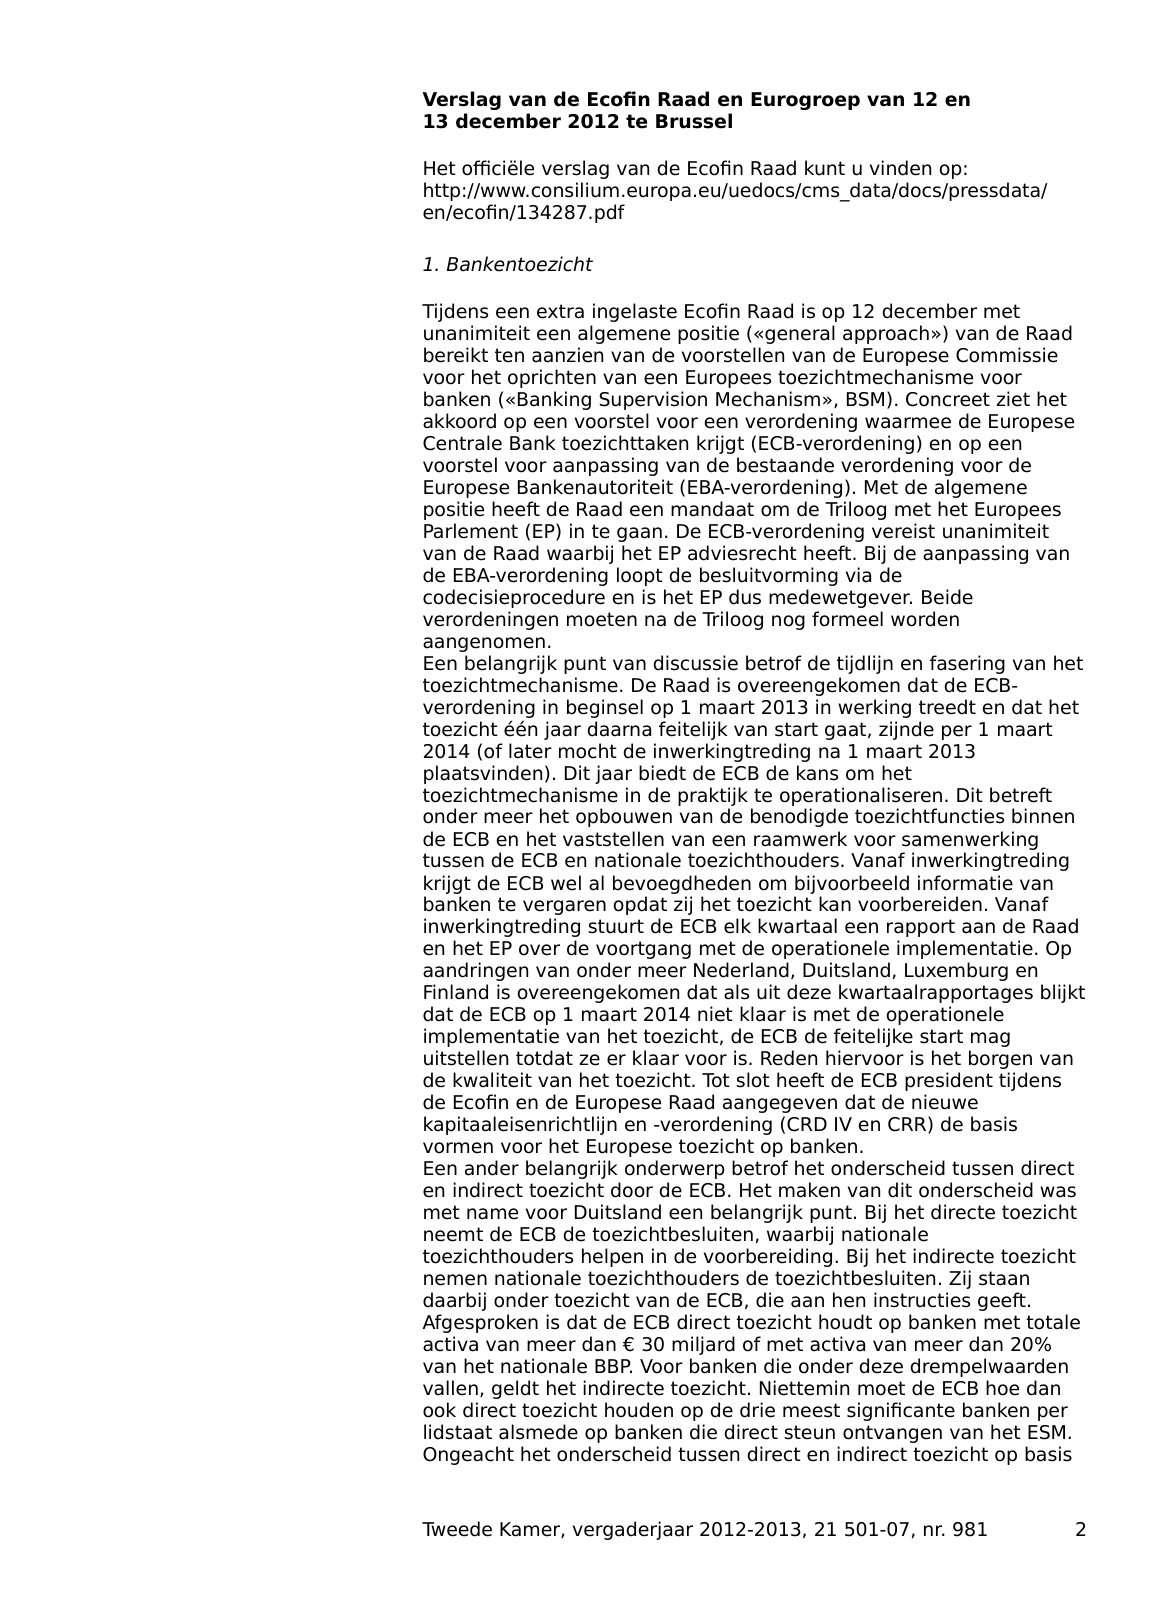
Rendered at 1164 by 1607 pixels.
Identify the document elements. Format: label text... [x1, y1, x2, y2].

text Tijdens een extra ingelaste Ecofin Raad is op 12 december met unanimiteit een algemene positie («general approach») van de Raad bereikt ten aanzien van de voorstellen van de Europese Commissie voor het oprichten van een Europees toezichtmechanisme voor banken («Banking Supervision Mechanism», BSM). Concreet ziet het akkoord op een voorstel voor een verordening waarmee de Europese Centrale Bank toezichttaken krijgt (ECB-verordening) en op een voorstel voor aanpassing van de bestaande verordening voor de Europese Bankenautoriteit (EBA-verordening). Met de algemene positie heeft de Raad een mandaat om de Triloog met het Europees Parlement (EP) in te gaan. De ECB-verordening vereist unanimiteit van de Raad waarbij het EP adviesrecht heeft. Bij de aanpassing van de EBA-verordening loopt de besluitvorming via de codecisieprocedure en is het EP dus medewetgever. Beide verordeningen moeten na de Triloog nog formeel worden aangenomen. [422, 301, 1087, 653]
text Een belangrijk punt van discussie betrof de tijdlijn en fasering van het toezichtmechanisme. De Raad is overeengekomen dat de ECB-verordening in beginsel op 1 maart 2013 in werking treedt en dat het toezicht één jaar daarna feitelijk van start gaat, zijnde per 1 maart 2014 (of later mocht de inwerkingtreding na 1 maart 2013 plaatsvinden). Dit jaar biedt de ECB de kans om het toezichtmechanisme in de praktijk te operationaliseren. Dit betreft onder meer het opbouwen van de benodigde toezichtfuncties binnen de ECB en het vaststellen van een raamwerk voor samenwerking tussen de ECB en nationale toezichthouders. Vanaf inwerkingtreding krijgt de ECB wel al bevoegdheden om bijvoorbeeld informatie van banken te vergaren opdat zij het toezicht kan voorbereiden. Vanaf inwerkingtreding stuurt de ECB elk kwartaal een rapport aan de Raad en het EP over de voortgang met de operationele implementatie. Op aandringen van onder meer Nederland, Duitsland, Luxemburg en Finland is overeengekomen dat als uit deze kwartaalrapportages blijkt dat de ECB op 1 maart 2014 niet klaar is met de operationele implementatie van het toezicht, de ECB de feitelijke start mag uitstellen totdat ze er klaar voor is. Reden hiervoor is het borgen van de kwaliteit van het toezicht. Tot slot heeft de ECB president tijdens de Ecofin en de Europese Raad aangegeven dat de nieuwe kapitaaleisenrichtlijn en -verordening (CRD IV en CRR) de basis vormen voor het Europese toezicht op banken. [422, 653, 1087, 1158]
subtitle 1. Bankentoezicht [422, 254, 1087, 276]
text Het officiële verslag van de Ecofin Raad kunt u vinden op: [422, 158, 1087, 180]
subtitle Verslag van de Ecofin Raad en Eurogroep van 12 en 13 december 2012 te Brussel [422, 89, 1087, 133]
text http://www.consilium.europa.eu/uedocs/cms_data/docs/pressdata/en/ecofin/134287.pdf [422, 180, 1087, 224]
text Een ander belangrijk onderwerp betrof het onderscheid tussen direct en indirect toezicht door de ECB. Het maken van dit onderscheid was met name voor Duitsland een belangrijk punt. Bij het directe toezicht neemt de ECB de toezichtbesluiten, waarbij nationale toezichthouders helpen in de voorbereiding. Bij het indirecte toezicht nemen nationale toezichthouders de toezichtbesluiten. Zij staan daarbij onder toezicht van de ECB, die aan hen instructies geeft. Afgesproken is dat de ECB direct toezicht houdt op banken met totale activa van meer dan € 30 miljard of met activa van meer dan 20% van het nationale BBP. Voor banken die onder deze drempelwaarden vallen, geldt het indirecte toezicht. Niettemin moet de ECB hoe dan ook direct toezicht houden op de drie meest significante banken per lidstaat alsmede op banken die direct steun ontvangen van het ESM. Ongeacht het onderscheid tussen direct en indirect toezicht op basis [422, 1158, 1087, 1466]
